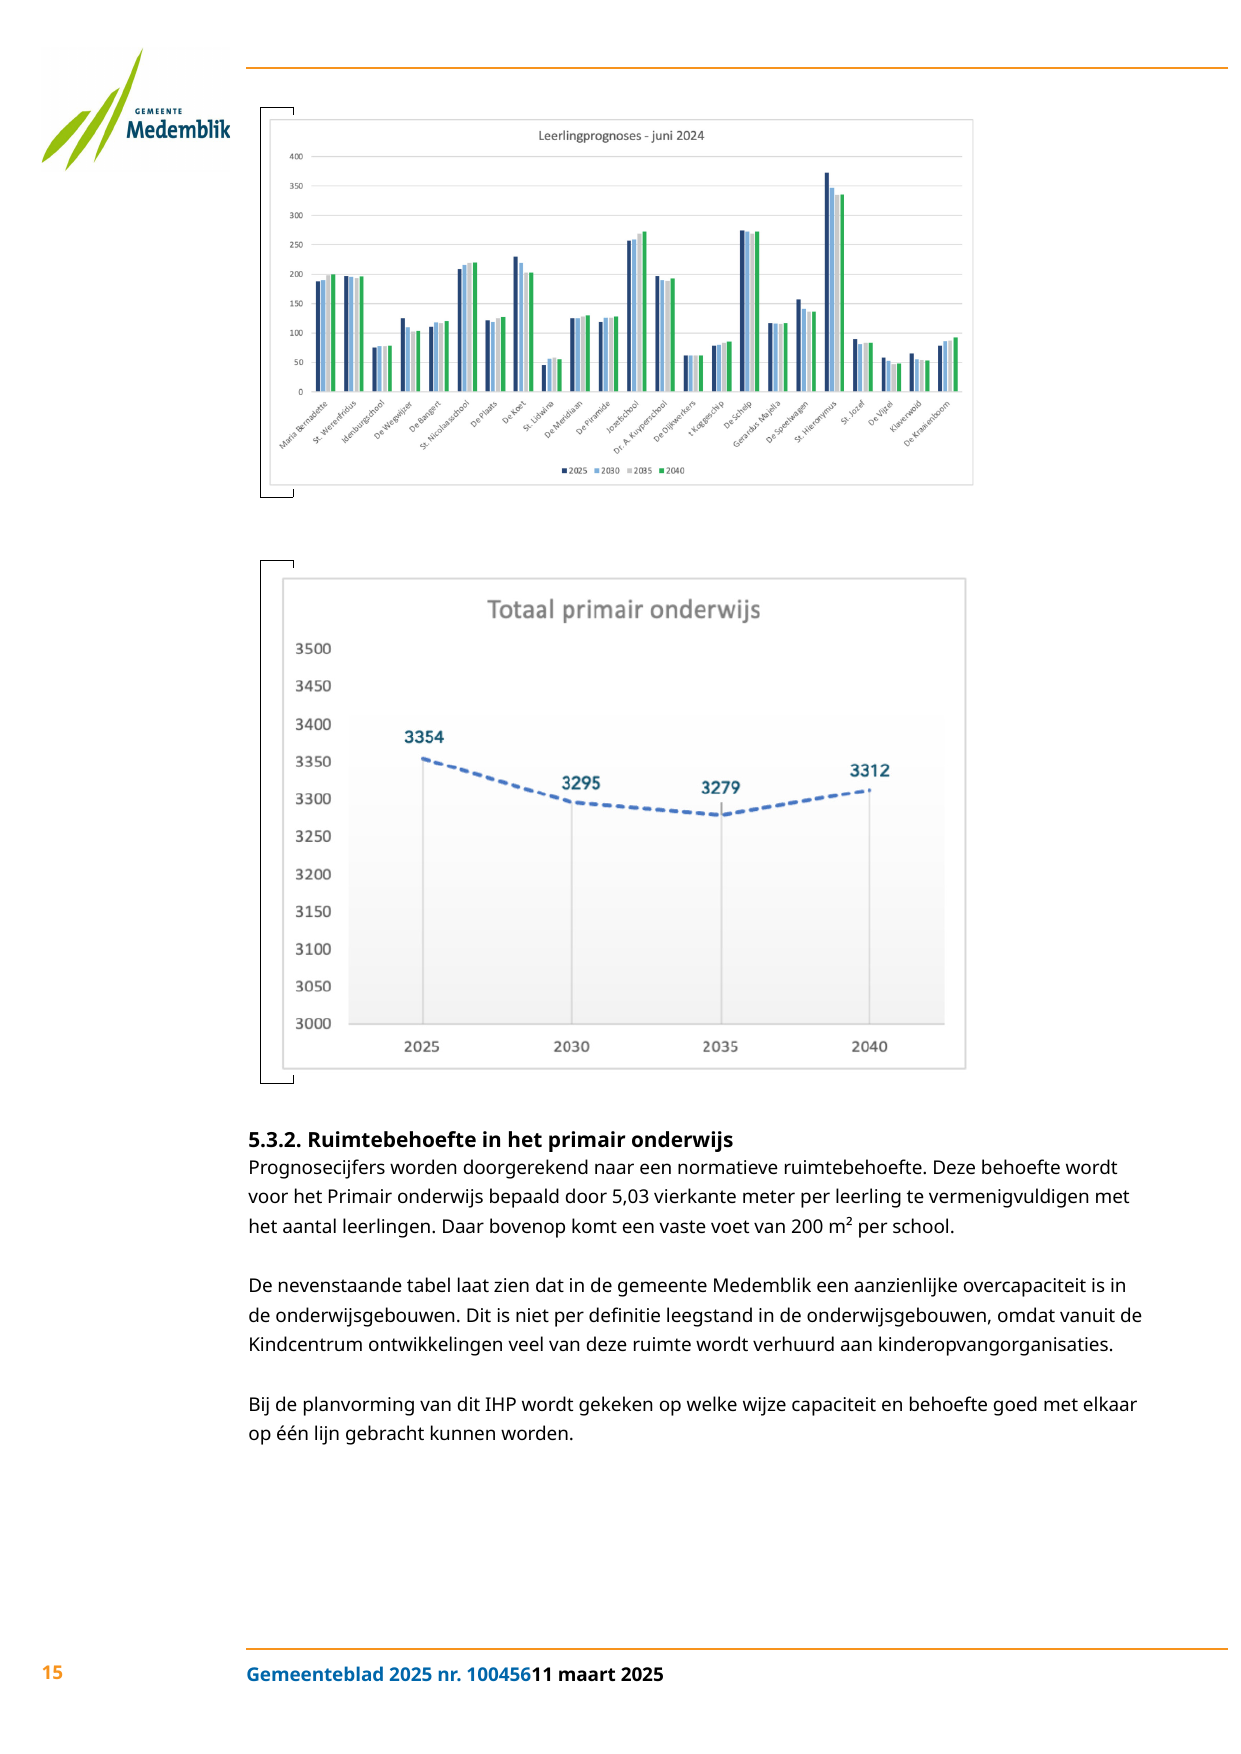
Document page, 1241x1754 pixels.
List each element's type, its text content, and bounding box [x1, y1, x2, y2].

text Prognosecijfers worden doorgerekend naar een normatieve ruimtebehoefte. Deze behoefte wordt voor het Primair onderwijs bepaald door 5,03 vierkante meter per leerling te vermenigvuldigen met het aantal leerlingen. Daar bovenop komt een vaste voet van 200 m² per school. [248, 1154, 1152, 1239]
text De nevenstaande tabel laat zien dat in de gemeente Medemblik een aanzienlijke overcapaciteit is in de onderwijsgebouwen. Dit is niet per definitie leegstand in de onderwijsgebouwen, omdat vanuit de Kindcentrum ontwikkelingen veel van deze ruimte wordt verhuurd aan kinderopvangorganisaties. [248, 1272, 1152, 1357]
text 5.3.2. Ruimtebehoefte in het primair onderwijs [248, 1126, 1152, 1154]
picture [268, 115, 978, 489]
picture [41, 47, 231, 172]
picture [268, 568, 978, 1075]
text Bij de planvorming van dit IHP wordt gekeken op welke wijze capaciteit en behoefte goed met elkaar op één lijn gebracht kunnen worden. [248, 1391, 1152, 1446]
